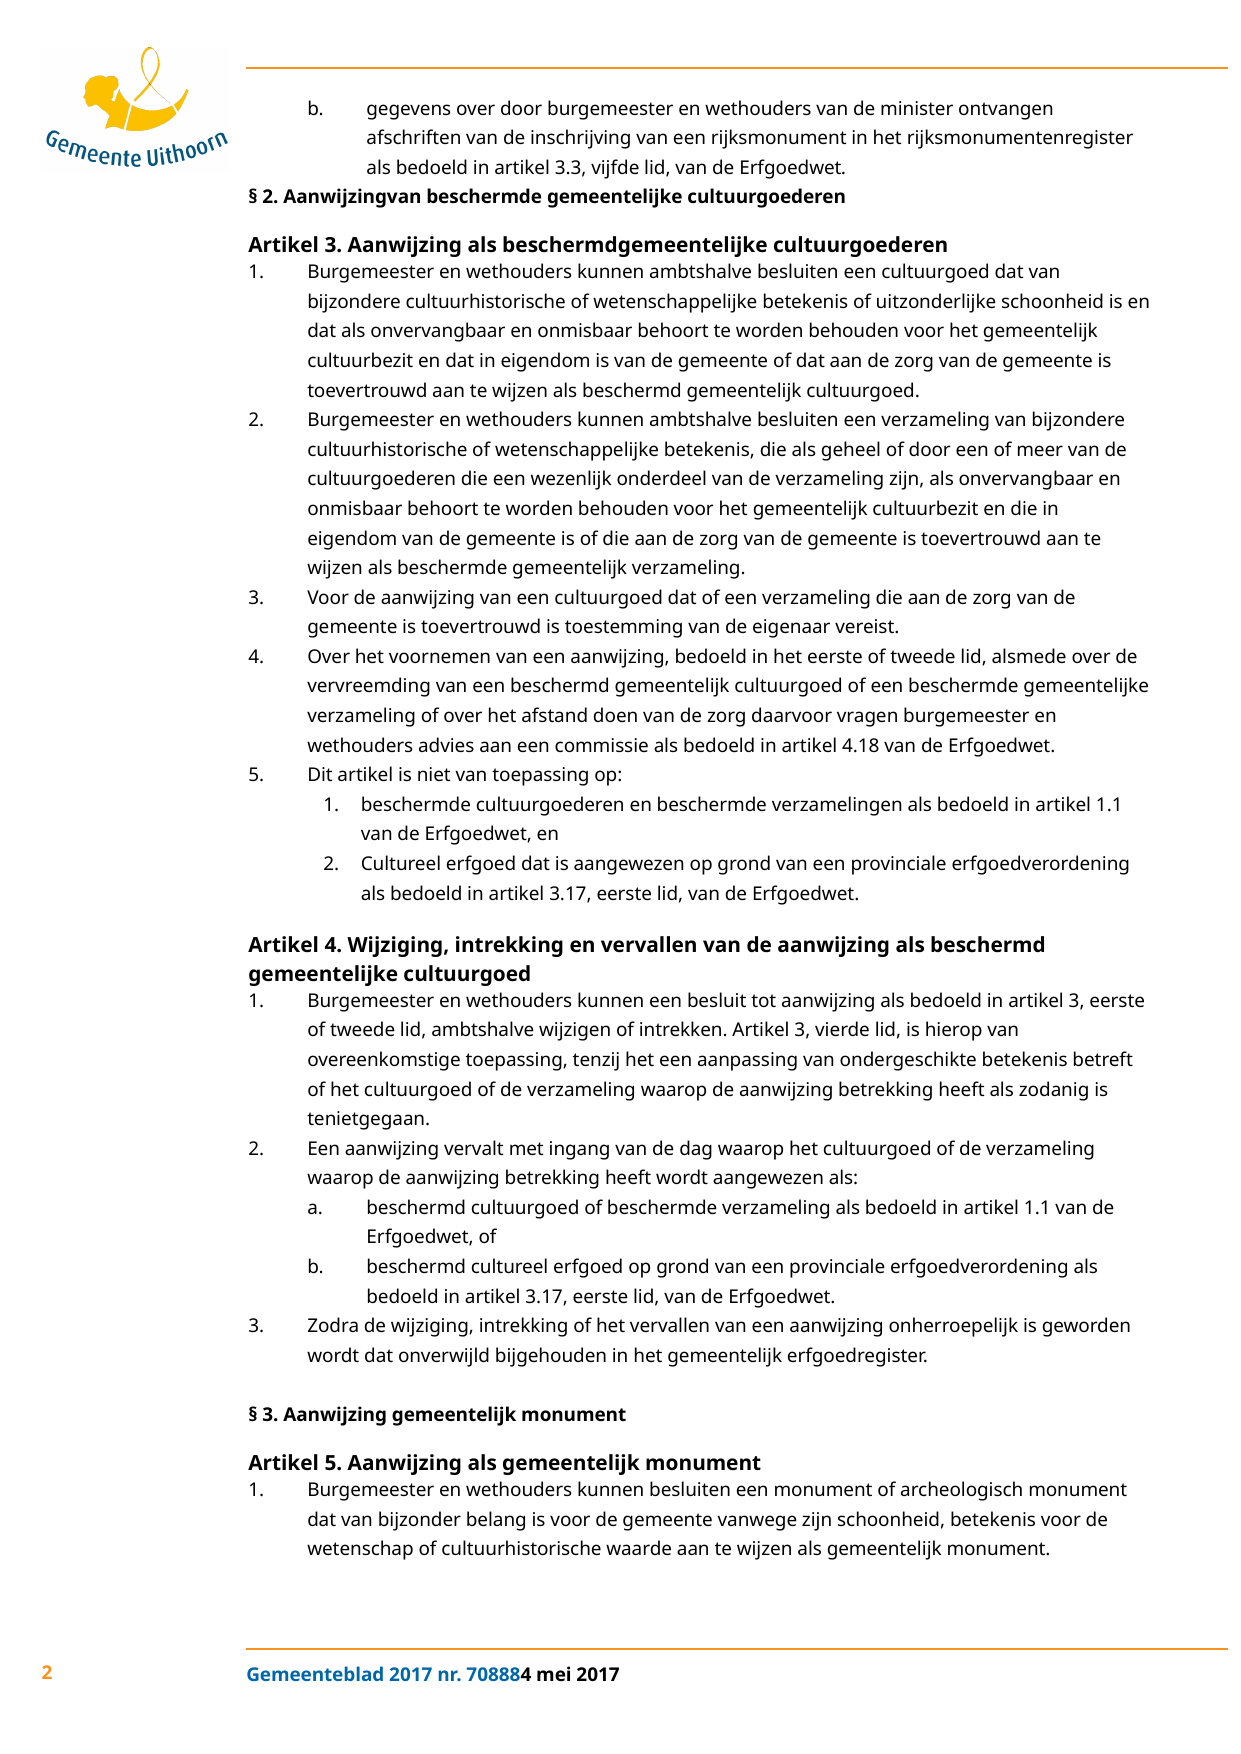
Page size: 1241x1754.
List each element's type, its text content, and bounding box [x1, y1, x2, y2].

list Burgemeester en wethouders kunnen besluiten een monument of archeologisch monument dat van bijzonder belang is voor de gemeente vanwege zijn schoonheid, betekenis voor de wetenschap of cultuurhistorische waarde aan te wijzen als gemeentelijk monument. [248, 1476, 1152, 1561]
list Zodra de wijziging, intrekking of het vervallen van een aanwijzing onherroepelijk is geworden wordt dat onverwijld bijgehouden in het gemeentelijk erfgoedregister. [248, 1312, 1152, 1368]
list Voor de aanwijzing van een cultuurgoed dat of een verzameling die aan de zorg van de gemeente is toevertrouwd is toestemming van de eigenaar vereist. [248, 584, 1152, 639]
text § 2. Aanwijzingvan beschermde gemeentelijke cultuurgoederen [248, 183, 1152, 209]
list Burgemeester en wethouders kunnen ambtshalve besluiten een verzameling van bijzondere cultuurhistorische of wetenschappelijke betekenis, die als geheel of door een of meer van de cultuurgoederen die een wezenlijk onderdeel van de verzameling zijn, als onvervangbaar en onmisbaar behoort te worden behouden voor het gemeentelijk cultuurbezit en die in eigendom van de gemeente is of die aan de zorg van de gemeente is toevertrouwd aan te wijzen als beschermde gemeentelijk verzameling. [248, 406, 1152, 580]
text § 3. Aanwijzing gemeentelijk monument [248, 1401, 1152, 1427]
list Burgemeester en wethouders kunnen ambtshalve besluiten een cultuurgoed dat van bijzondere cultuurhistorische of wetenschappelijke betekenis of uitzonderlijke schoonheid is en dat als onvervangbaar en onmisbaar behoort te worden behouden voor het gemeentelijk cultuurbezit en dat in eigendom is van de gemeente of dat aan de zorg van de gemeente is toevertrouwd aan te wijzen als beschermd gemeentelijk cultuurgoed. [248, 258, 1152, 403]
text Artikel 4. Wijziging, intrekking en vervallen van de aanwijzing als beschermd gemeentelijke cultuurgoed [248, 930, 1152, 987]
list gegevens over door burgemeester en wethouders van de minister ontvangen afschriften van de inschrijving van een rijksmonument in het rijksmonumentenregister als bedoeld in artikel 3.3, vijfde lid, van de Erfgoedwet. [307, 95, 1152, 180]
text Artikel 5. Aanwijzing als gemeentelijk monument [248, 1448, 1152, 1476]
list beschermde cultuurgoederen en beschermde verzamelingen als bedoeld in artikel 1.1 van de Erfgoedwet, en [323, 791, 1152, 846]
list Een aanwijzing vervalt met ingang van de dag waarop het cultuurgoed of de verzameling waarop de aanwijzing betrekking heeft wordt aangewezen als: [248, 1135, 1152, 1190]
picture [41, 47, 231, 172]
list Over het voornemen van een aanwijzing, bedoeld in het eerste of tweede lid, alsmede over de vervreemding van een beschermd gemeentelijk cultuurgoed of een beschermde gemeentelijke verzameling of over het afstand doen van de zorg daarvoor vragen burgemeester en wethouders advies aan een commissie als bedoeld in artikel 4.18 van de Erfgoedwet. [248, 643, 1152, 758]
list Dit artikel is niet van toepassing op: [248, 761, 1152, 787]
list beschermd cultuurgoed of beschermde verzameling als bedoeld in artikel 1.1 van de Erfgoedwet, of [307, 1194, 1152, 1249]
text Artikel 3. Aanwijzing als beschermdgemeentelijke cultuurgoederen [248, 230, 1152, 258]
list beschermd cultureel erfgoed op grond van een provinciale erfgoedverordening als bedoeld in artikel 3.17, eerste lid, van de Erfgoedwet. [307, 1253, 1152, 1309]
list Burgemeester en wethouders kunnen een besluit tot aanwijzing als bedoeld in artikel 3, eerste of tweede lid, ambtshalve wijzigen of intrekken. Artikel 3, vierde lid, is hierop van overeenkomstige toepassing, tenzij het een aanpassing van ondergeschikte betekenis betreft of het cultuurgoed of de verzameling waarop de aanwijzing betrekking heeft als zodanig is tenietgegaan. [248, 987, 1152, 1131]
list Cultureel erfgoed dat is aangewezen op grond van een provinciale erfgoedverordening als bedoeld in artikel 3.17, eerste lid, van de Erfgoedwet. [323, 850, 1152, 906]
